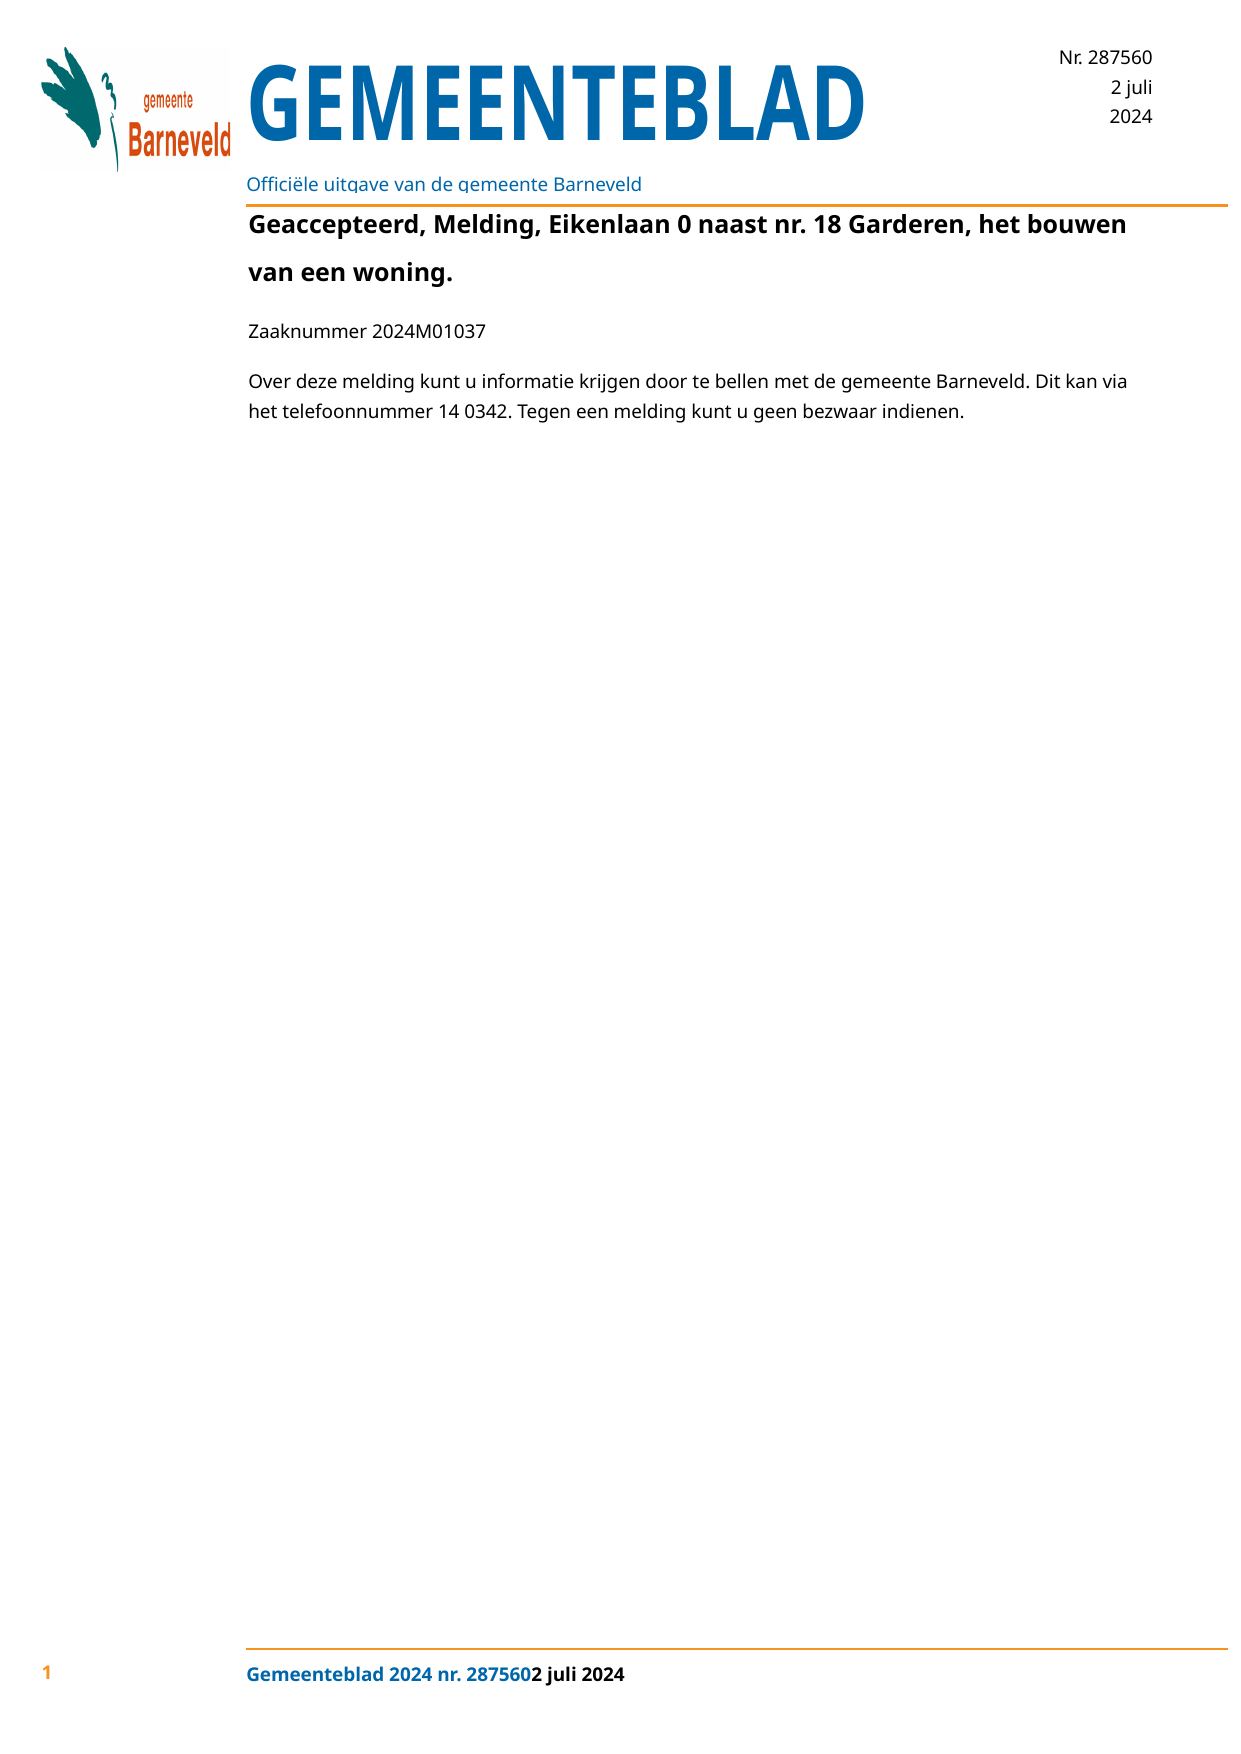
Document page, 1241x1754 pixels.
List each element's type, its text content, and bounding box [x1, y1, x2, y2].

text Over deze melding kunt u informatie krijgen door te bellen met de gemeente Barneveld. Dit kan via het telefoonnummer 14 0342. Tegen een melding kunt u geen bezwaar indienen. [248, 368, 1152, 424]
picture [41, 47, 231, 172]
text Geaccepteerd, Melding, Eikenlaan 0 naast nr. 18 Garderen, het bouwen van een woning. [248, 207, 1152, 288]
text Zaaknummer 2024M01037 [248, 318, 1152, 344]
